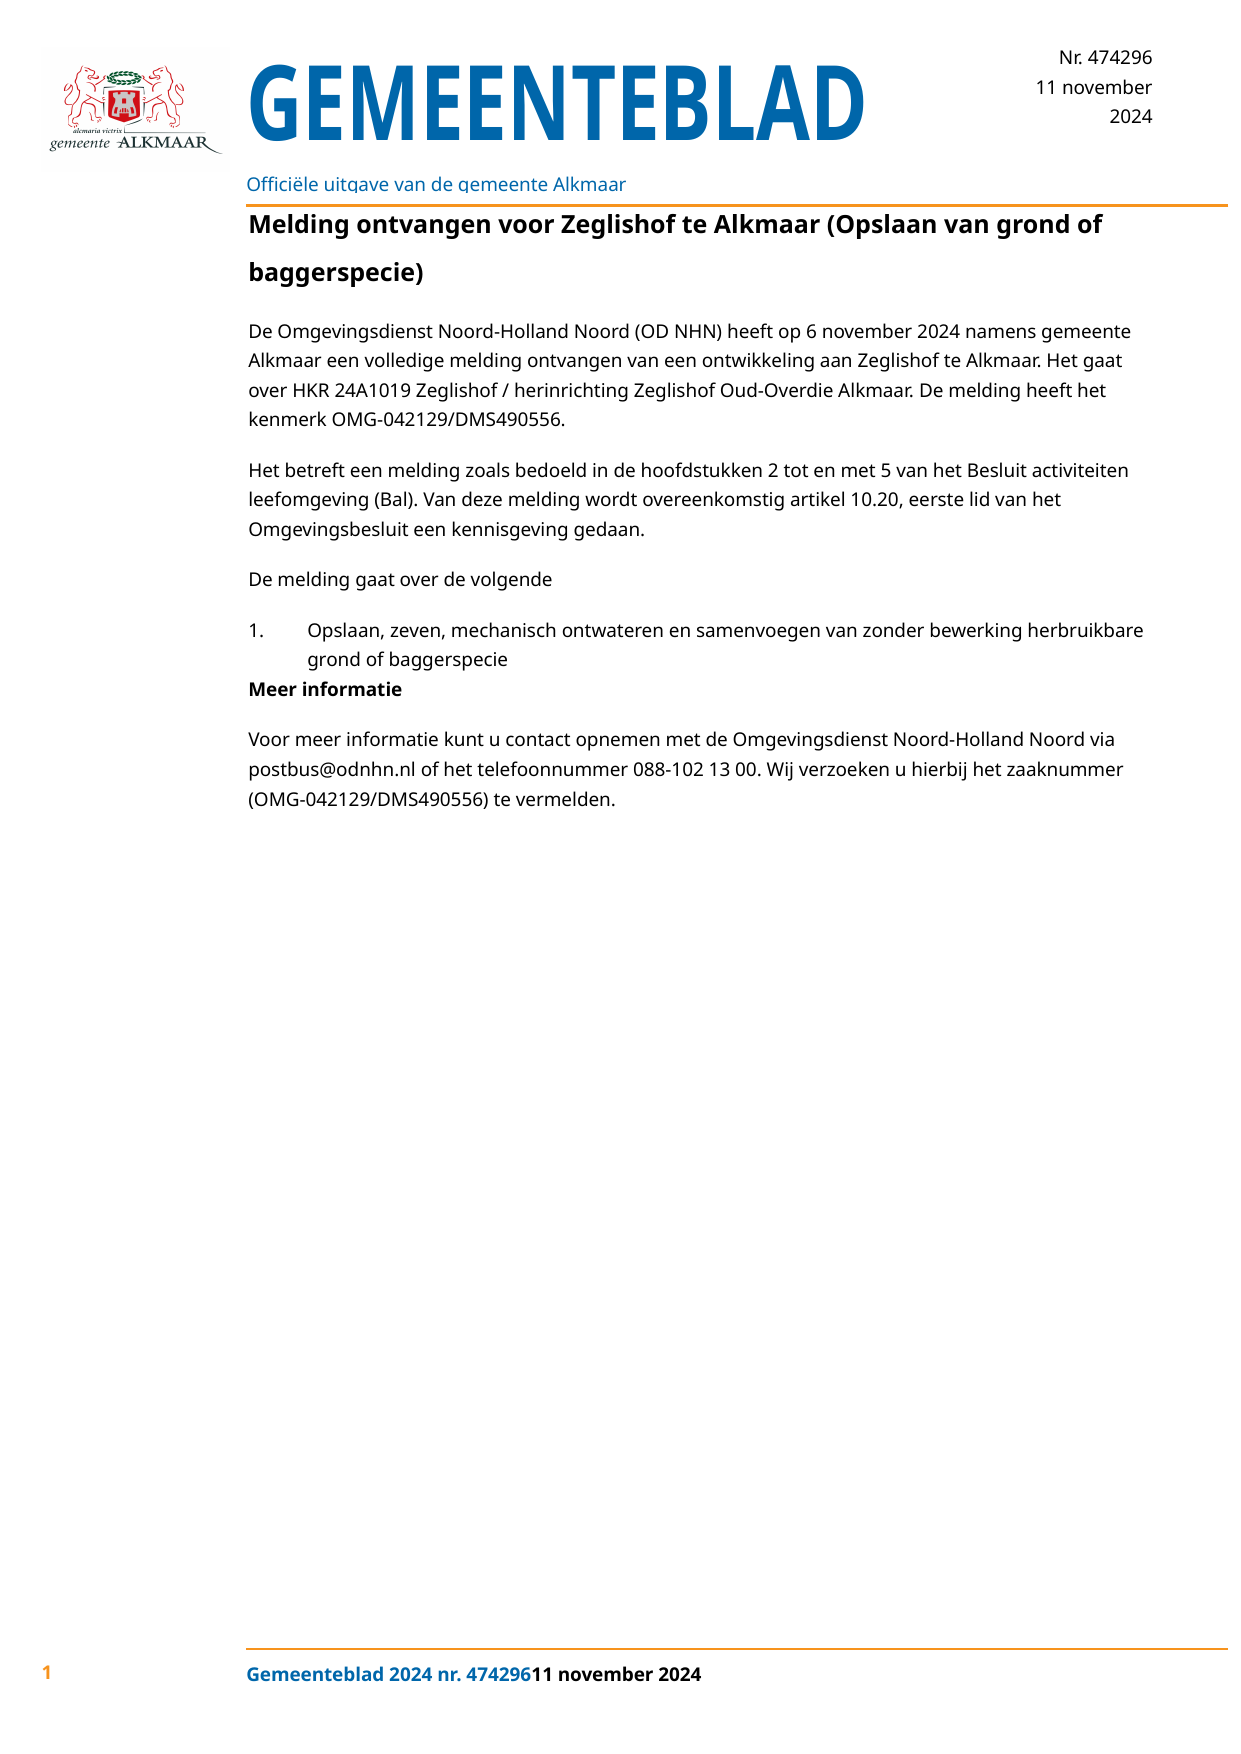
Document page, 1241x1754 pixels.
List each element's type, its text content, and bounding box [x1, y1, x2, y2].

text Het betreft een melding zoals bedoeld in de hoofdstukken 2 tot en met 5 van het Besluit activiteiten leefomgeving (Bal). Van deze melding wordt overeenkomstig artikel 10.20, eerste lid van het Omgevingsbesluit een kennisgeving gedaan. [248, 457, 1152, 542]
text Meer informatie [248, 676, 1152, 702]
text Voor meer informatie kunt u contact opnemen met de Omgevingsdienst Noord-Holland Noord via postbus@odnhn.nl of het telefoonnummer 088-102 13 00. Wij verzoeken u hierbij het zaaknummer (OMG-042129/DMS490556) te vermelden. [248, 727, 1152, 812]
text De Omgevingsdienst Noord-Holland Noord (OD NHN) heeft op 6 november 2024 namens gemeente Alkmaar een volledige melding ontvangen van een ontwikkeling aan Zeglishof te Alkmaar. Het gaat over HKR 24A1019 Zeglishof / herinrichting Zeglishof Oud-Overdie Alkmaar. De melding heeft het kenmerk OMG-042129/DMS490556. [248, 318, 1152, 432]
picture [41, 47, 231, 172]
text Melding ontvangen voor Zeglishof te Alkmaar (Opslaan van grond of baggerspecie) [248, 207, 1152, 288]
text De melding gaat over de volgende [248, 567, 1152, 592]
list Opslaan, zeven, mechanisch ontwateren en samenvoegen van zonder bewerking herbruikbare grond of baggerspecie [248, 617, 1152, 672]
